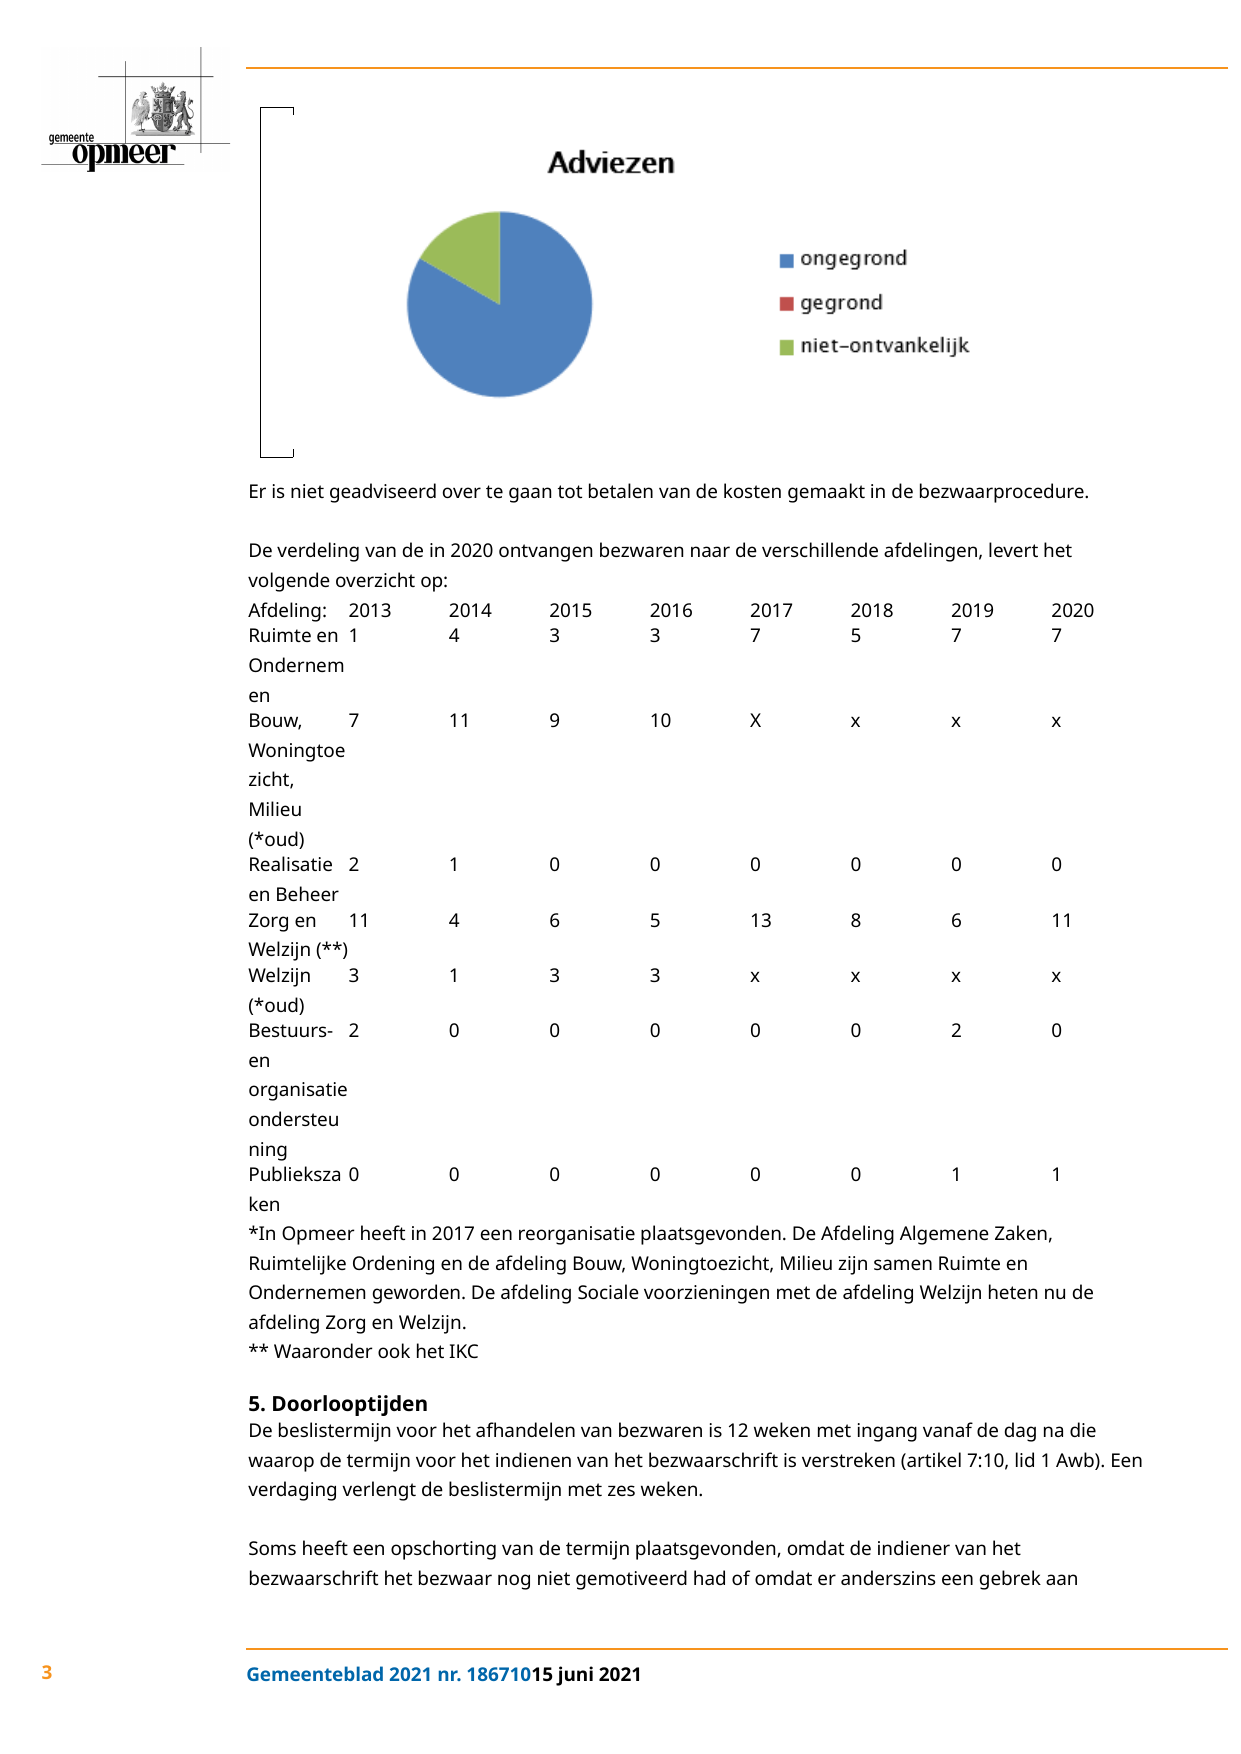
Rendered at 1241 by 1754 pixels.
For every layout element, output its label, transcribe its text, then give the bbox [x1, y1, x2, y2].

table_cell x [951, 962, 1051, 1017]
table_cell Realisatie en Beheer [248, 852, 348, 907]
table_cell 0 [850, 1162, 951, 1217]
table_cell 1 [348, 623, 449, 707]
table_cell 5 [650, 907, 750, 962]
table_header 2013 [348, 597, 449, 623]
table_cell 7 [750, 623, 850, 707]
picture [41, 47, 231, 172]
text Soms heeft een opschorting van de termijn plaatsgevonden, omdat de indiener van het bezwaarschrift het bezwaar nog niet gemotiveerd had of omdat er anderszins een gebrek aan [248, 1536, 1152, 1591]
table_cell 1 [951, 1162, 1051, 1217]
table_cell 11 [449, 708, 549, 852]
table_cell 0 [1051, 852, 1152, 907]
text De beslistermijn voor het afhandelen van bezwaren is 12 weken met ingang vanaf de dag na die waarop de termijn voor het indienen van het bezwaarschrift is verstreken (artikel 7:10, lid 1 Awb). Een verdaging verlengt de beslistermijn met zes weken. [248, 1417, 1152, 1502]
table_header 2016 [650, 597, 750, 623]
table_header 2015 [549, 597, 649, 623]
table_cell 0 [850, 852, 951, 907]
table_cell Bestuurs- en organisatieondersteuning [248, 1018, 348, 1162]
table_cell 3 [549, 962, 649, 1017]
table_cell Zorg en Welzijn (**) [248, 907, 348, 962]
table_header 2020 [1051, 597, 1152, 623]
table_cell X [750, 708, 850, 852]
table_cell 5 [850, 623, 951, 707]
table_cell 0 [449, 1162, 549, 1217]
table_cell x [1051, 708, 1152, 852]
table_cell 1 [1051, 1162, 1152, 1217]
table_cell 4 [449, 623, 549, 707]
table_cell 3 [650, 962, 750, 1017]
table_cell 0 [650, 1018, 750, 1162]
table_cell 0 [549, 1162, 649, 1217]
table_cell 3 [348, 962, 449, 1017]
table_header 2017 [750, 597, 850, 623]
table_cell 0 [549, 1018, 649, 1162]
text Er is niet geadviseerd over te gaan tot betalen van de kosten gemaakt in de bezwaarprocedure. [248, 478, 1152, 504]
text ** Waaronder ook het IKC [248, 1338, 1152, 1364]
table_cell 8 [850, 907, 951, 962]
table_header Afdeling: [248, 597, 348, 623]
table_cell 2 [348, 1018, 449, 1162]
text De verdeling van de in 2020 ontvangen bezwaren naar de verschillende afdelingen, levert het volgende overzicht op: [248, 538, 1152, 593]
table_cell Ruimte en Ondernemen [248, 623, 348, 707]
table_cell 13 [750, 907, 850, 962]
table_cell 6 [549, 907, 649, 962]
table_cell 11 [1051, 907, 1152, 962]
table_header 2018 [850, 597, 951, 623]
table_cell 7 [1051, 623, 1152, 707]
picture [268, 115, 1008, 449]
table_cell Bouw, Woningtoezicht, Milieu (*oud) [248, 708, 348, 852]
table_cell 0 [750, 852, 850, 907]
table_cell 4 [449, 907, 549, 962]
table_cell 2 [348, 852, 449, 907]
table_cell 6 [951, 907, 1051, 962]
table_cell x [750, 962, 850, 1017]
table_cell 2 [951, 1018, 1051, 1162]
table_cell 0 [549, 852, 649, 907]
table_cell 1 [449, 852, 549, 907]
table_cell 0 [1051, 1018, 1152, 1162]
table_cell 7 [348, 708, 449, 852]
table_cell Welzijn (*oud) [248, 962, 348, 1017]
table_cell 0 [750, 1018, 850, 1162]
table_cell 0 [348, 1162, 449, 1217]
table_header 2019 [951, 597, 1051, 623]
table_cell 0 [650, 852, 750, 907]
table_cell 3 [650, 623, 750, 707]
table_cell x [951, 708, 1051, 852]
table_cell x [850, 962, 951, 1017]
table_cell 3 [549, 623, 649, 707]
table_cell 0 [951, 852, 1051, 907]
table_cell 0 [449, 1018, 549, 1162]
text *In Opmeer heeft in 2017 een reorganisatie plaatsgevonden. De Afdeling Algemene Zaken, Ruimtelijke Ordening en de afdeling Bouw, Woningtoezicht, Milieu zijn samen Ruimte en Ondernemen geworden. De afdeling Sociale voorzieningen met de afdeling Welzijn heten nu de afdeling Zorg en Welzijn. [248, 1220, 1152, 1334]
table_cell 9 [549, 708, 649, 852]
table_header 2014 [449, 597, 549, 623]
table_cell 7 [951, 623, 1051, 707]
table_cell 0 [750, 1162, 850, 1217]
table_cell 10 [650, 708, 750, 852]
table_cell 0 [650, 1162, 750, 1217]
table_cell Publiekszaken [248, 1162, 348, 1217]
table_cell 0 [850, 1018, 951, 1162]
table_cell 11 [348, 907, 449, 962]
table_cell x [1051, 962, 1152, 1017]
table_cell x [850, 708, 951, 852]
text 5. Doorlooptijden [248, 1389, 1152, 1417]
table_cell 1 [449, 962, 549, 1017]
